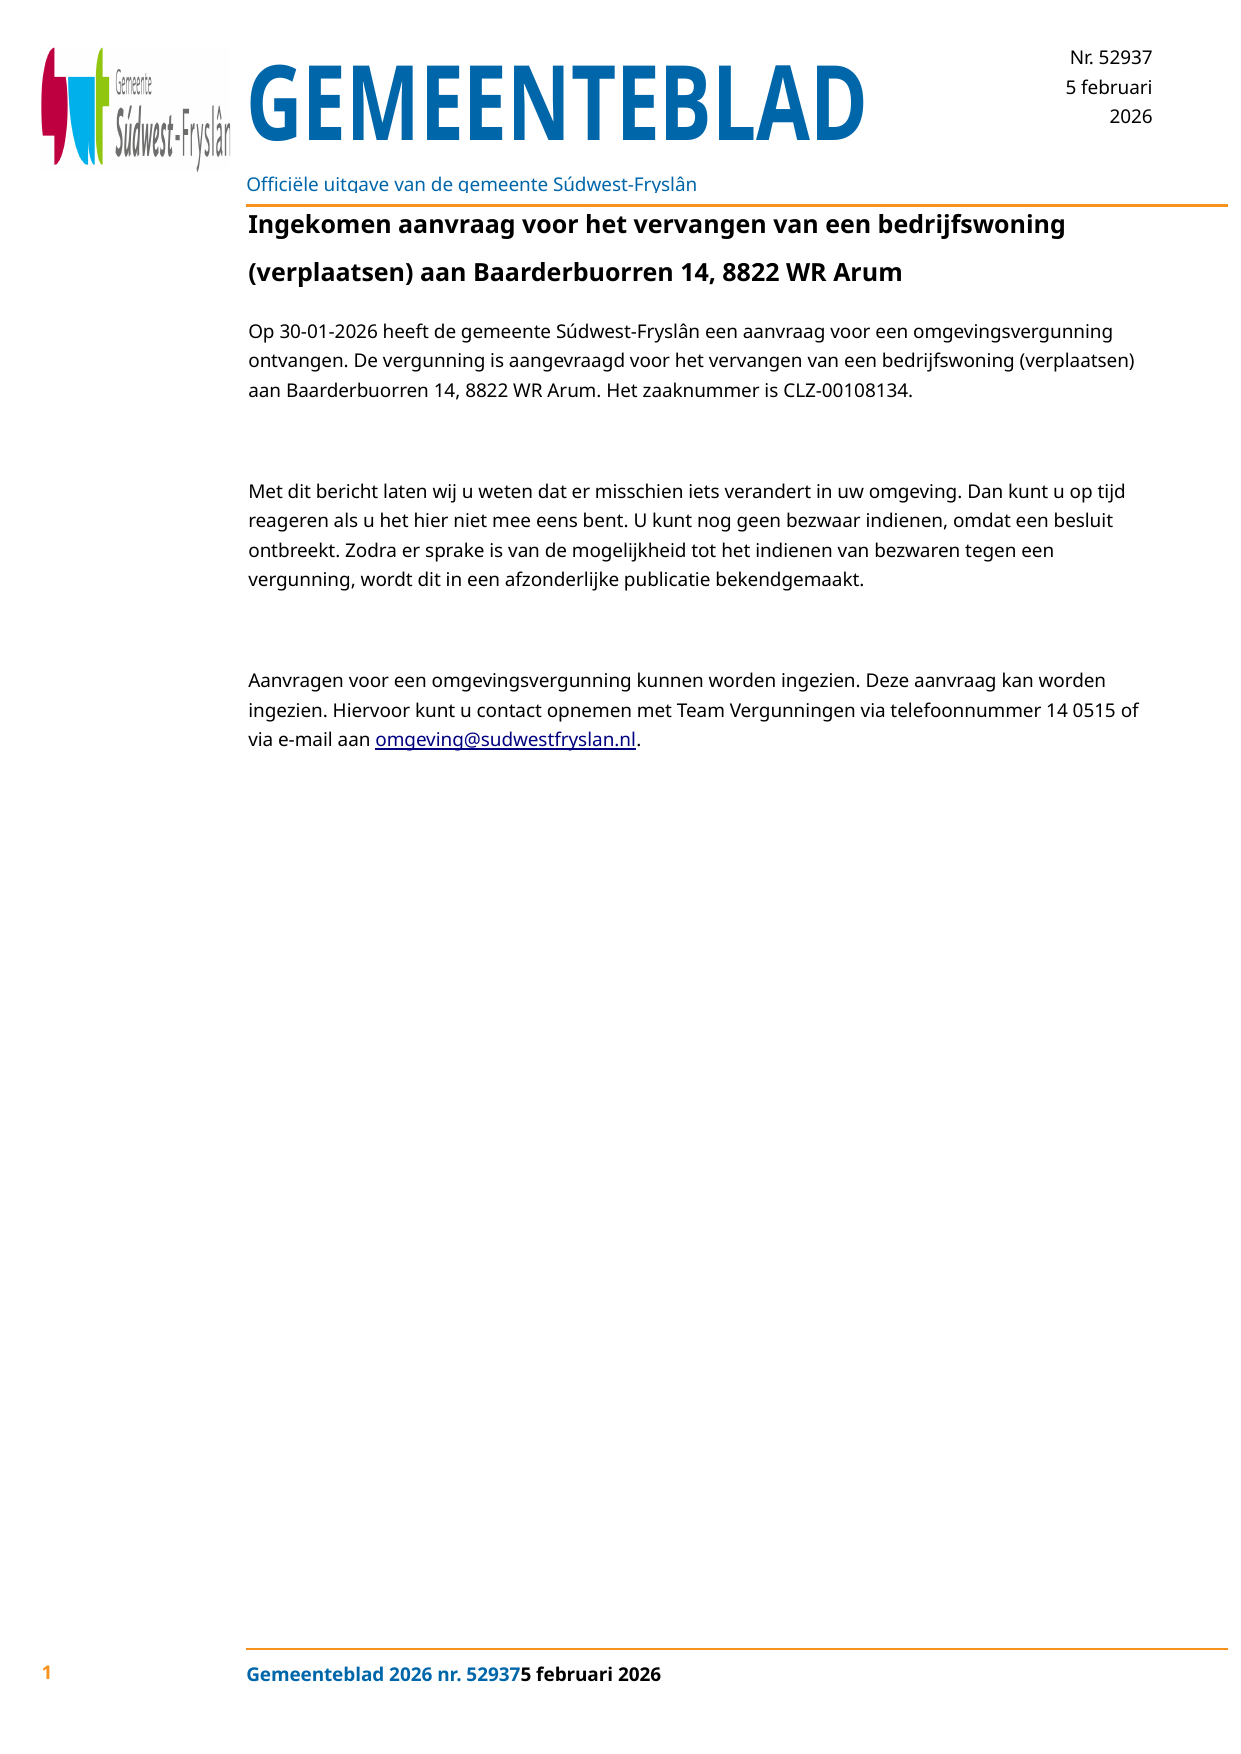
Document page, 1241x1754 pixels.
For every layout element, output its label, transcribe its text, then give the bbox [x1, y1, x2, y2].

text Aanvragen voor een omgevingsvergunning kunnen worden ingezien. Deze aanvraag kan worden ingezien. Hiervoor kunt u contact opnemen met Team Vergunningen via telefoonnummer 14 0515 of via e-mail aan omgeving@sudwestfryslan.nl. [248, 667, 1152, 752]
text Ingekomen aanvraag voor het vervangen van een bedrijfswoning (verplaatsen) aan Baarderbuorren 14, 8822 WR Arum [248, 207, 1152, 288]
text Op 30-01-2026 heeft de gemeente Súdwest-Fryslân een aanvraag voor een omgevingsvergunning ontvangen. De vergunning is aangevraagd voor het vervangen van een bedrijfswoning (verplaatsen) aan Baarderbuorren 14, 8822 WR Arum. Het zaaknummer is CLZ-00108134. [248, 318, 1152, 403]
picture [41, 47, 231, 172]
text Met dit bericht laten wij u weten dat er misschien iets verandert in uw omgeving. Dan kunt u op tijd reageren als u het hier niet mee eens bent. U kunt nog geen bezwaar indienen, omdat een besluit ontbreekt. Zodra er sprake is van de mogelijkheid tot het indienen van bezwaren tegen een vergunning, wordt dit in een afzonderlijke publicatie bekendgemaakt. [248, 478, 1152, 592]
